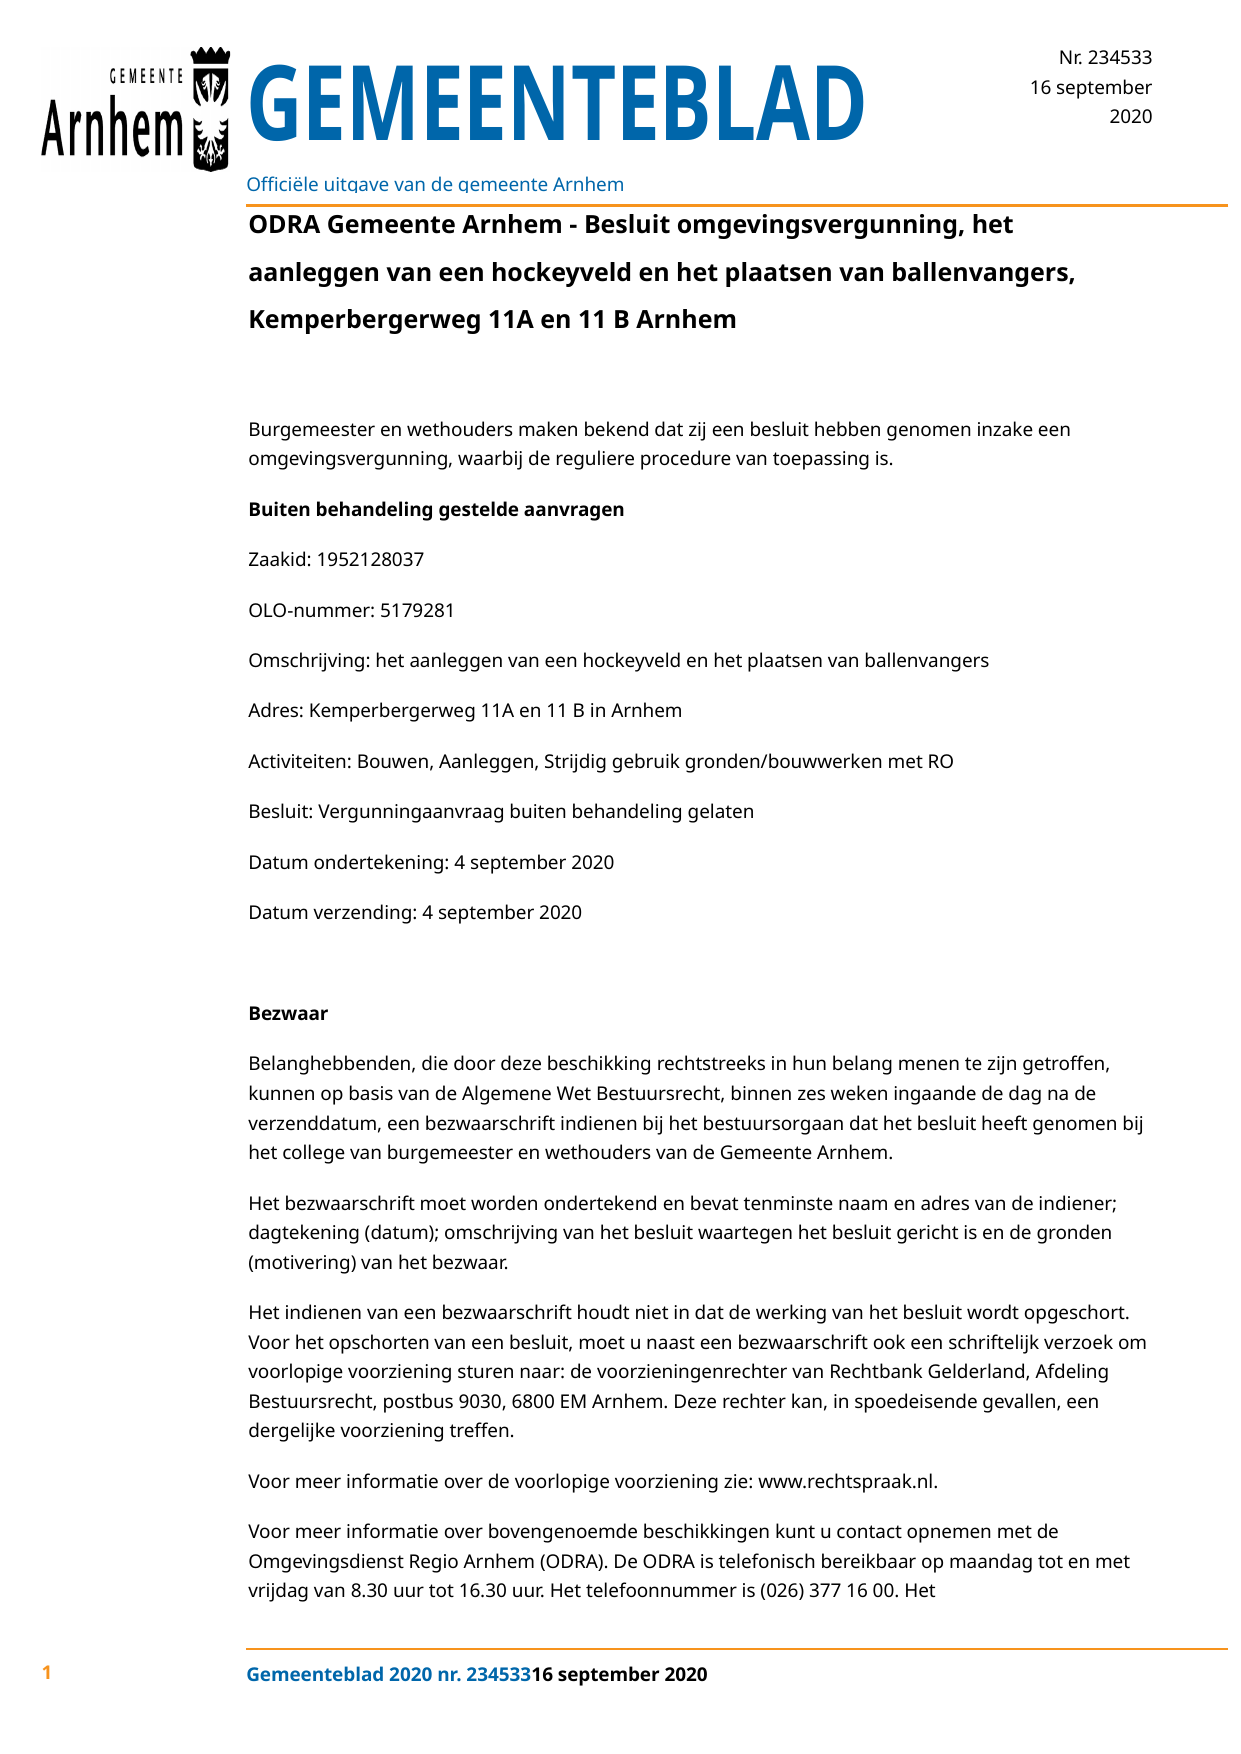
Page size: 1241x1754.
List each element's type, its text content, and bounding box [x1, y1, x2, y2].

text Het indienen van een bezwaarschrift houdt niet in dat de werking van het besluit wordt opgeschort. Voor het opschorten van een besluit, moet u naast een bezwaarschrift ook een schriftelijk verzoek om voorlopige voorziening sturen naar: de voorzieningenrechter van Rechtbank Gelderland, Afdeling Bestuursrecht, postbus 9030, 6800 EM Arnhem. Deze rechter kan, in spoedeisende gevallen, een dergelijke voorziening treffen. [248, 1299, 1152, 1443]
text Besluit: Vergunningaanvraag buiten behandeling gelaten [248, 798, 1152, 824]
text Buiten behandeling gestelde aanvragen [248, 496, 1152, 522]
text Datum ondertekening: 4 september 2020 [248, 849, 1152, 874]
text Voor meer informatie over bovengenoemde beschikkingen kunt u contact opnemen met de Omgevingsdienst Regio Arnhem (ODRA). De ODRA is telefonisch bereikbaar op maandag tot en met vrijdag van 8.30 uur tot 16.30 uur. Het telefoonnummer is (026) 377 16 00. Het [248, 1518, 1152, 1603]
text Adres: Kemperbergerweg 11A en 11 B in Arnhem [248, 698, 1152, 723]
text Burgemeester en wethouders maken bekend dat zij een besluit hebben genomen inzake een omgevingsvergunning, waarbij de reguliere procedure van toepassing is. [248, 416, 1152, 471]
text Zaakid: 1952128037 [248, 546, 1152, 572]
picture [41, 47, 231, 172]
text Voor meer informatie over de voorlopige voorziening zie: www.rechtspraak.nl. [248, 1468, 1152, 1494]
text OLO-nummer: 5179281 [248, 597, 1152, 622]
text Omschrijving: het aanleggen van een hockeyveld en het plaatsen van ballenvangers [248, 647, 1152, 673]
text Het bezwaarschrift moet worden ondertekend en bevat tenminste naam en adres van de indiener; dagtekening (datum); omschrijving van het besluit waartegen het besluit gericht is en de gronden (motivering) van het bezwaar. [248, 1190, 1152, 1274]
text Activiteiten: Bouwen, Aanleggen, Strijdig gebruik gronden/bouwwerken met RO [248, 748, 1152, 774]
text Bezwaar [248, 1000, 1152, 1026]
text Datum verzending: 4 september 2020 [248, 899, 1152, 925]
text Belanghebbenden, die door deze beschikking rechtstreeks in hun belang menen te zijn getroffen, kunnen op basis van de Algemene Wet Bestuursrecht, binnen zes weken ingaande de dag na de verzenddatum, een bezwaarschrift indienen bij het bestuursorgaan dat het besluit heeft genomen bij het college van burgemeester en wethouders van de Gemeente Arnhem. [248, 1051, 1152, 1165]
text ODRA Gemeente Arnhem - Besluit omgevingsvergunning, het aanleggen van een hockeyveld en het plaatsen van ballenvangers, Kemperbergerweg 11A en 11 B Arnhem [248, 207, 1152, 336]
